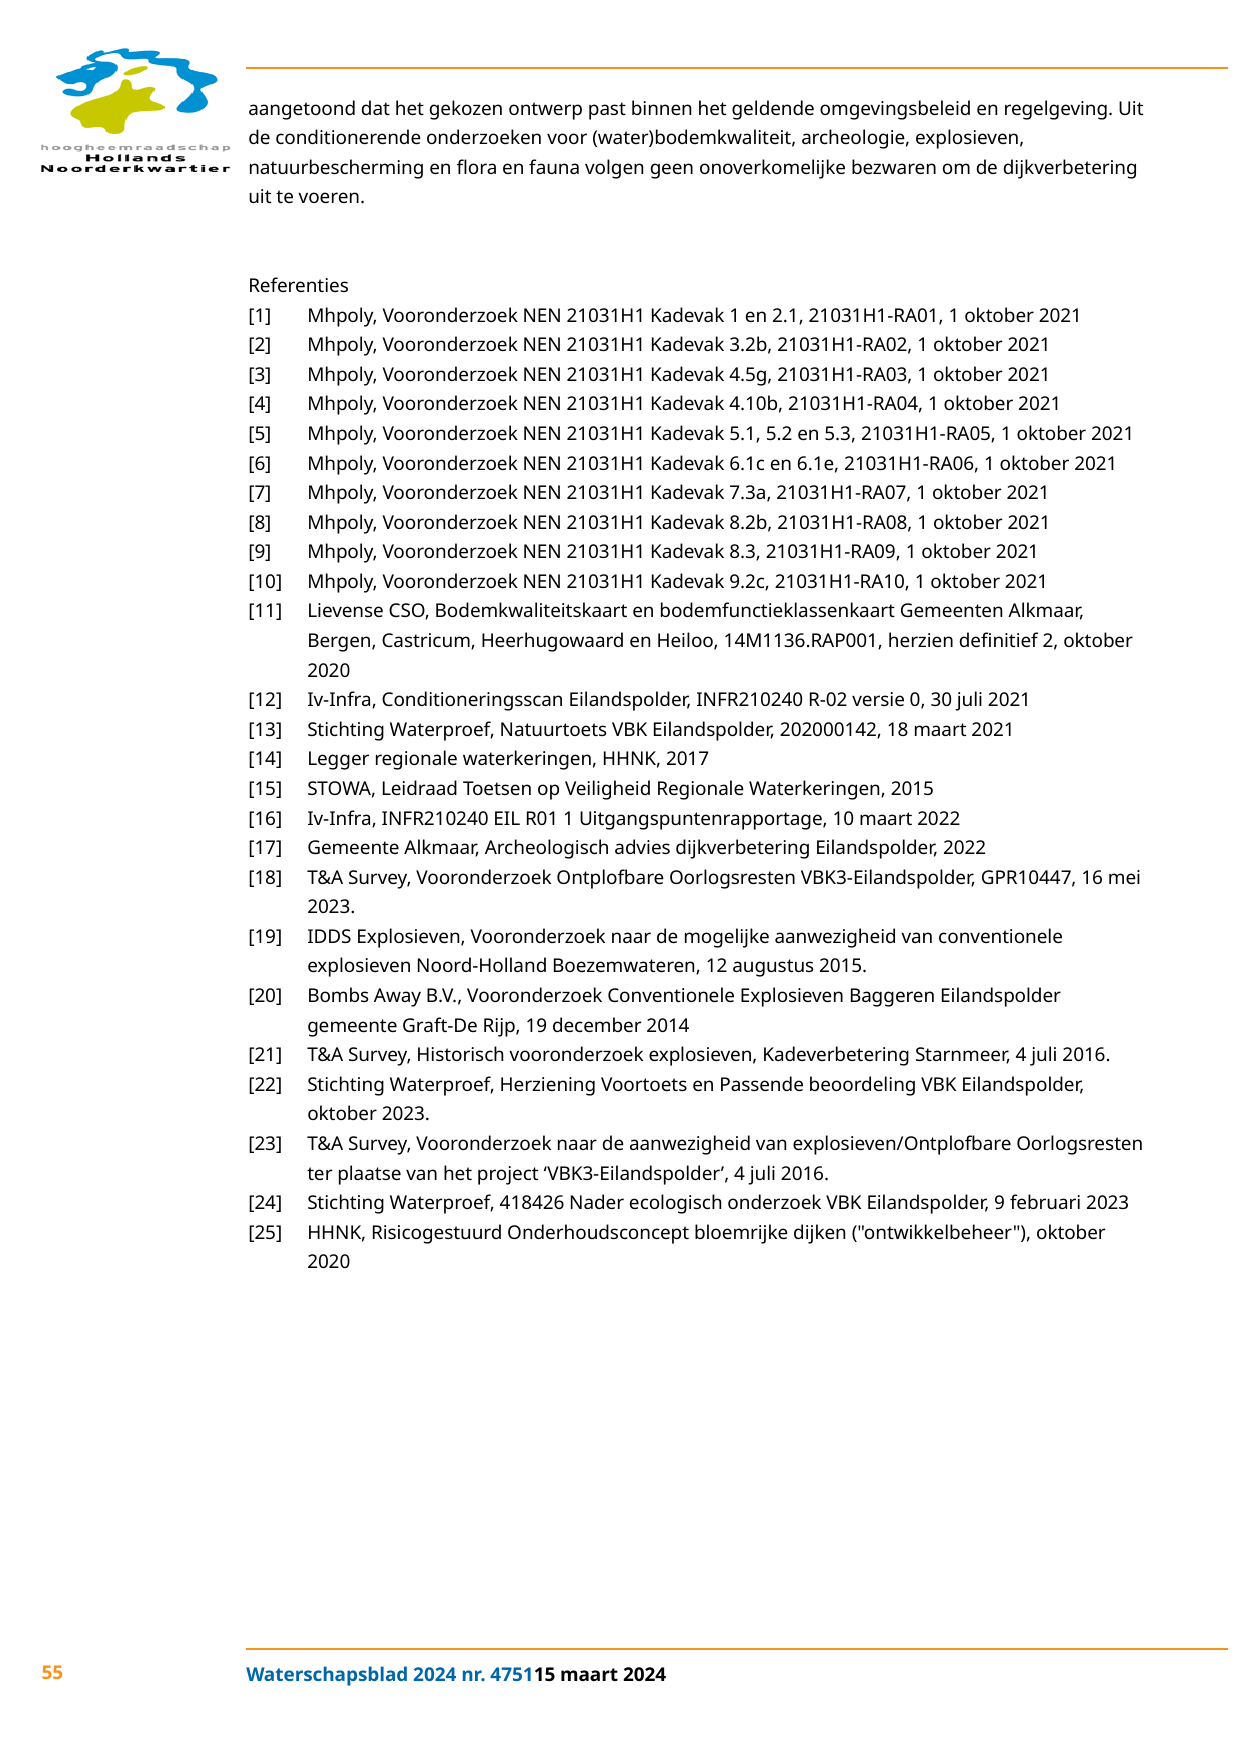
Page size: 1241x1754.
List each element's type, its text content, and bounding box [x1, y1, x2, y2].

list Stichting Waterproef, Natuurtoets VBK Eilandspolder, 202000142, 18 maart 2021 [248, 716, 1152, 742]
list Stichting Waterproef, Herziening Voortoets en Passende beoordeling VBK Eilandspolder, oktober 2023. [248, 1071, 1152, 1126]
list Mhpoly, Vooronderzoek NEN 21031H1 Kadevak 7.3a, 21031H1-RA07, 1 oktober 2021 [248, 479, 1152, 505]
list Mhpoly, Vooronderzoek NEN 21031H1 Kadevak 8.2b, 21031H1-RA08, 1 oktober 2021 [248, 509, 1152, 535]
list Stichting Waterproef, 418426 Nader ecologisch onderzoek VBK Eilandspolder, 9 februari 2023 [248, 1189, 1152, 1215]
list Mhpoly, Vooronderzoek NEN 21031H1 Kadevak 4.10b, 21031H1-RA04, 1 oktober 2021 [248, 391, 1152, 416]
list Mhpoly, Vooronderzoek NEN 21031H1 Kadevak 3.2b, 21031H1-RA02, 1 oktober 2021 [248, 331, 1152, 357]
list Mhpoly, Vooronderzoek NEN 21031H1 Kadevak 6.1c en 6.1e, 21031H1-RA06, 1 oktober 2021 [248, 450, 1152, 476]
list Mhpoly, Vooronderzoek NEN 21031H1 Kadevak 4.5g, 21031H1-RA03, 1 oktober 2021 [248, 361, 1152, 387]
list T&A Survey, Vooronderzoek naar de aanwezigheid van explosieven/Ontplofbare Oorlogsresten ter plaatse van het project ‘VBK3-Eilandspolder’, 4 juli 2016. [248, 1130, 1152, 1186]
list Legger regionale waterkeringen, HHNK, 2017 [248, 746, 1152, 771]
text aangetoond dat het gekozen ontwerp past binnen het geldende omgevingsbeleid en regelgeving. Uit de conditionerende onderzoeken voor (water)bodemkwaliteit, archeologie, explosieven, natuurbescherming en flora en fauna volgen geen onoverkomelijke bezwaren om de dijkverbetering uit te voeren. [248, 95, 1152, 209]
list Mhpoly, Vooronderzoek NEN 21031H1 Kadevak 9.2c, 21031H1-RA10, 1 oktober 2021 [248, 568, 1152, 594]
list T&A Survey, Vooronderzoek Ontplofbare Oorlogsresten VBK3-Eilandspolder, GPR10447, 16 mei 2023. [248, 864, 1152, 919]
list Mhpoly, Vooronderzoek NEN 21031H1 Kadevak 1 en 2.1, 21031H1-RA01, 1 oktober 2021 [248, 302, 1152, 328]
list Gemeente Alkmaar, Archeologisch advies dijkverbetering Eilandspolder, 2022 [248, 834, 1152, 860]
list Iv-Infra, INFR210240 EIL R01 1 Uitgangspuntenrapportage, 10 maart 2022 [248, 805, 1152, 831]
list IDDS Explosieven, Vooronderzoek naar de mogelijke aanwezigheid van conventionele explosieven Noord-Holland Boezemwateren, 12 augustus 2015. [248, 923, 1152, 978]
list Iv-Infra, Conditioneringsscan Eilandspolder, INFR210240 R-02 versie 0, 30 juli 2021 [248, 686, 1152, 712]
list Lievense CSO, Bodemkwaliteitskaart en bodemfunctieklassenkaart Gemeenten Alkmaar, Bergen, Castricum, Heerhugowaard en Heiloo, 14M1136.RAP001, herzien definitief 2, oktober 2020 [248, 598, 1152, 683]
list Mhpoly, Vooronderzoek NEN 21031H1 Kadevak 5.1, 5.2 en 5.3, 21031H1-RA05, 1 oktober 2021 [248, 420, 1152, 446]
picture [41, 47, 231, 172]
list HHNK, Risicogestuurd Onderhoudsconcept bloemrijke dijken ("ontwikkelbeheer"), oktober 2020 [248, 1219, 1152, 1274]
text Referenties [248, 272, 1152, 298]
list STOWA, Leidraad Toetsen op Veiligheid Regionale Waterkeringen, 2015 [248, 775, 1152, 801]
list Mhpoly, Vooronderzoek NEN 21031H1 Kadevak 8.3, 21031H1-RA09, 1 oktober 2021 [248, 538, 1152, 564]
list T&A Survey, Historisch vooronderzoek explosieven, Kadeverbetering Starnmeer, 4 juli 2016. [248, 1041, 1152, 1067]
list Bombs Away B.V., Vooronderzoek Conventionele Explosieven Baggeren Eilandspolder gemeente Graft-De Rijp, 19 december 2014 [248, 982, 1152, 1038]
